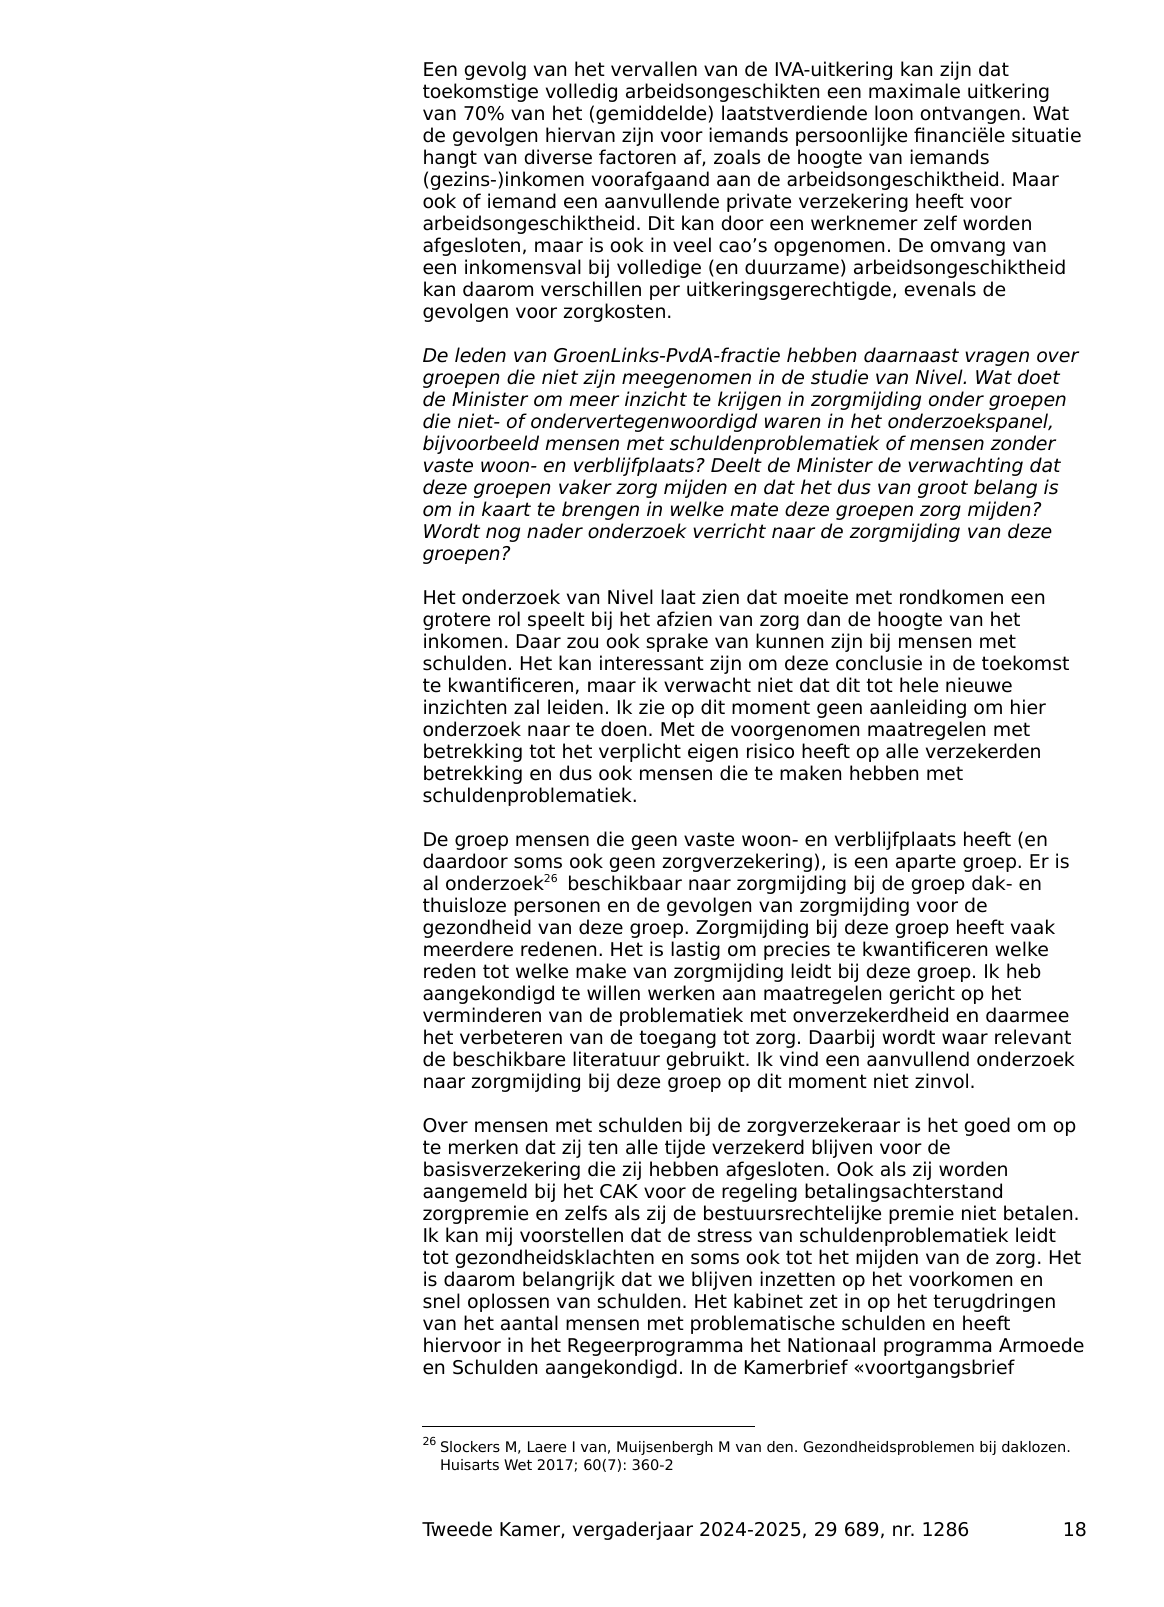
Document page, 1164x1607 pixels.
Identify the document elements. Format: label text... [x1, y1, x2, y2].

text Het onderzoek van Nivel laat zien dat moeite met rondkomen een grotere rol speelt bij het afzien van zorg dan de hoogte van het inkomen. Daar zou ook sprake van kunnen zijn bij mensen met schulden. Het kan interessant zijn om deze conclusie in de toekomst te kwantificeren, maar ik verwacht niet dat dit tot hele nieuwe inzichten zal leiden. Ik zie op dit moment geen aanleiding om hier onderzoek naar te doen. Met de voorgenomen maatregelen met betrekking tot het verplicht eigen risico heeft op alle verzekerden betrekking en dus ook mensen die te maken hebben met schuldenproblematiek. [422, 587, 1087, 807]
text De groep mensen die geen vaste woon- en verblijfplaats heeft (en daardoor soms ook geen zorgverzekering), is een aparte groep. Er is al onderzoek beschikbaar naar zorgmijding bij de groep dak- en thuisloze personen en de gevolgen van zorgmijding voor de gezondheid van deze groep. Zorgmijding bij deze groep heeft vaak meerdere redenen. Het is lastig om precies te kwantificeren welke reden tot welke make van zorgmijding leidt bij deze groep. Ik heb aangekondigd te willen werken aan maatregelen gericht op het verminderen van de problematiek met onverzekerdheid en daarmee het verbeteren van de toegang tot zorg. Daarbij wordt waar relevant de beschikbare literatuur gebruikt. Ik vind een aanvullend onderzoek naar zorgmijding bij deze groep op dit moment niet zinvol. [422, 829, 1087, 1093]
text Over mensen met schulden bij de zorgverzekeraar is het goed om op te merken dat zij ten alle tijde verzekerd blijven voor de basisverzekering die zij hebben afgesloten. Ook als zij worden aangemeld bij het CAK voor de regeling betalingsachterstand zorgpremie en zelfs als zij de bestuursrechtelijke premie niet betalen. Ik kan mij voorstellen dat de stress van schuldenproblematiek leidt tot gezondheidsklachten en soms ook tot het mijden van de zorg. Het is daarom belangrijk dat we blijven inzetten op het voorkomen en snel oplossen van schulden. Het kabinet zet in op het terugdringen van het aantal mensen met problematische schulden en heeft hiervoor in het Regeerprogramma het Nationaal programma Armoede en Schulden aangekondigd. In de Kamerbrief «voortgangsbrief [422, 1115, 1087, 1379]
text Een gevolg van het vervallen van de IVA-uitkering kan zijn dat toekomstige volledig arbeidsongeschikten een maximale uitkering van 70% van het (gemiddelde) laatstverdiende loon ontvangen. Wat de gevolgen hiervan zijn voor iemands persoonlijke financiële situatie hangt van diverse factoren af, zoals de hoogte van iemands (gezins-)inkomen voorafgaand aan de arbeidsongeschiktheid. Maar ook of iemand een aanvullende private verzekering heeft voor arbeidsongeschiktheid. Dit kan door een werknemer zelf worden afgesloten, maar is ook in veel cao’s opgenomen. De omvang van een inkomensval bij volledige (en duurzame) arbeidsongeschiktheid kan daarom verschillen per uitkeringsgerechtigde, evenals de gevolgen voor zorgkosten. [422, 59, 1087, 323]
text De leden van GroenLinks-PvdA-fractie hebben daarnaast vragen over groepen die niet zijn meegenomen in de studie van Nivel. Wat doet de Minister om meer inzicht te krijgen in zorgmijding onder groepen die niet- of ondervertegenwoordigd waren in het onderzoekspanel, bijvoorbeeld mensen met schuldenproblematiek of mensen zonder vaste woon- en verblijfplaats? Deelt de Minister de verwachting dat deze groepen vaker zorg mijden en dat het dus van groot belang is om in kaart te brengen in welke mate deze groepen zorg mijden? Wordt nog nader onderzoek verricht naar de zorgmijding van deze groepen? [422, 345, 1087, 565]
text Slockers M, Laere I van, Muijsenbergh M van den. Gezondheidsproblemen bij daklozen. Huisarts Wet 2017; 60(7): 360-2 [422, 1435, 1087, 1474]
